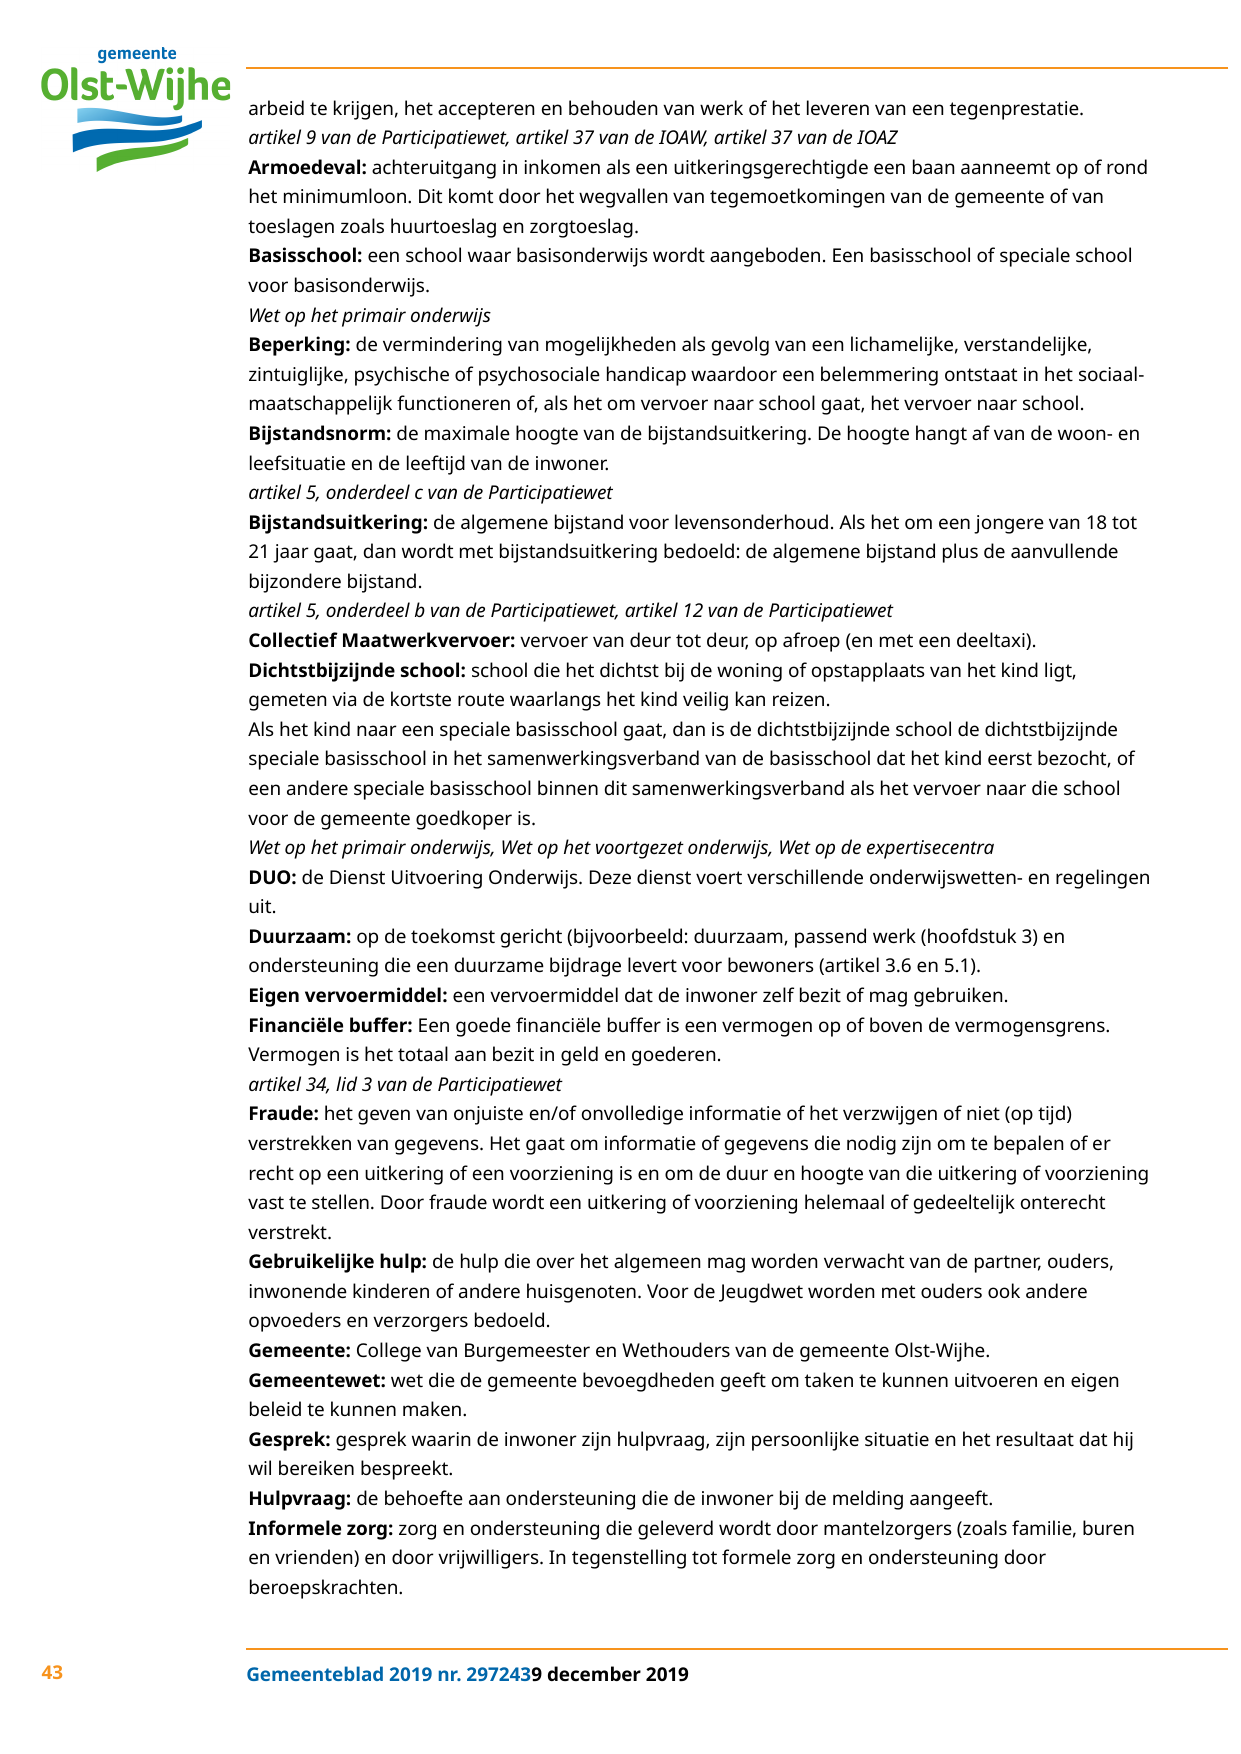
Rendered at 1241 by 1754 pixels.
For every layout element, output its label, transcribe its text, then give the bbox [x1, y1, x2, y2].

text arbeid te krijgen, het accepteren en behouden van werk of het leveren van een tegenprestatie. [248, 95, 1152, 121]
text artikel 34, lid 3 van de Participatiewet [248, 1071, 1152, 1097]
text Gesprek: gesprek waarin de inwoner zijn hulpvraag, zijn persoonlijke situatie en het resultaat dat hij wil bereiken bespreekt. [248, 1426, 1152, 1481]
text artikel 5, onderdeel b van de Participatiewet, artikel 12 van de Participatiewet [248, 598, 1152, 623]
text Gebruikelijke hulp: de hulp die over het algemeen mag worden verwacht van de partner, ouders, inwonende kinderen of andere huisgenoten. Voor de Jeugdwet worden met ouders ook andere opvoeders en verzorgers bedoeld. [248, 1248, 1152, 1333]
text DUO: de Dienst Uitvoering Onderwijs. Deze dienst voert verschillende onderwijswetten- en regelingen uit. [248, 864, 1152, 919]
text Gemeentewet: wet die de gemeente bevoegdheden geeft om taken te kunnen uitvoeren en eigen beleid te kunnen maken. [248, 1367, 1152, 1422]
text Collectief Maatwerkvervoer: vervoer van deur tot deur, op afroep (en met een deeltaxi). [248, 627, 1152, 653]
text Financiële buffer: Een goede financiële buffer is een vermogen op of boven de vermogensgrens. Vermogen is het totaal aan bezit in geld en goederen. [248, 1012, 1152, 1067]
text Bijstandsuitkering: de algemene bijstand voor levensonderhoud. Als het om een jongere van 18 tot 21 jaar gaat, dan wordt met bijstandsuitkering bedoeld: de algemene bijstand plus de aanvullende bijzondere bijstand. [248, 509, 1152, 594]
text artikel 9 van de Participatiewet, artikel 37 van de IOAW, artikel 37 van de IOAZ [248, 124, 1152, 150]
text Duurzaam: op de toekomst gericht (bijvoorbeeld: duurzaam, passend werk (hoofdstuk 3) en ondersteuning die een duurzame bijdrage levert voor bewoners (artikel 3.6 en 5.1). [248, 923, 1152, 978]
text Beperking: de vermindering van mogelijkheden als gevolg van een lichamelijke, verstandelijke, zintuiglijke, psychische of psychosociale handicap waardoor een belemmering ontstaat in het sociaal-maatschappelijk functioneren of, als het om vervoer naar school gaat, het vervoer naar school. [248, 331, 1152, 416]
text Armoedeval: achteruitgang in inkomen als een uitkeringsgerechtigde een baan aanneemt op of rond het minimumloon. Dit komt door het wegvallen van tegemoetkomingen van de gemeente of van toeslagen zoals huurtoeslag en zorgtoeslag. [248, 154, 1152, 239]
text Fraude: het geven van onjuiste en/of onvolledige informatie of het verzwijgen of niet (op tijd) verstrekken van gegevens. Het gaat om informatie of gegevens die nodig zijn om te bepalen of er recht op een uitkering of een voorziening is en om de duur en hoogte van die uitkering of voorziening vast te stellen. Door fraude wordt een uitkering of voorziening helemaal of gedeeltelijk onterecht verstrekt. [248, 1101, 1152, 1245]
text Bijstandsnorm: de maximale hoogte van de bijstandsuitkering. De hoogte hangt af van de woon- en leefsituatie en de leeftijd van de inwoner. [248, 420, 1152, 476]
text Eigen vervoermiddel: een vervoermiddel dat de inwoner zelf bezit of mag gebruiken. [248, 982, 1152, 1008]
text Als het kind naar een speciale basisschool gaat, dan is de dichtstbijzijnde school de dichtstbijzijnde speciale basisschool in het samenwerkingsverband van de basisschool dat het kind eerst bezocht, of een andere speciale basisschool binnen dit samenwerkingsverband als het vervoer naar die school voor de gemeente goedkoper is. [248, 716, 1152, 831]
text artikel 5, onderdeel c van de Participatiewet [248, 479, 1152, 505]
text Gemeente: College van Burgemeester en Wethouders van de gemeente Olst-Wijhe. [248, 1337, 1152, 1363]
text Hulpvraag: de behoefte aan ondersteuning die de inwoner bij de melding aangeeft. [248, 1485, 1152, 1511]
text Informele zorg: zorg en ondersteuning die geleverd wordt door mantelzorgers (zoals familie, buren en vrienden) en door vrijwilligers. In tegenstelling tot formele zorg en ondersteuning door beroepskrachten. [248, 1515, 1152, 1600]
text Dichtstbijzijnde school: school die het dichtst bij de woning of opstapplaats van het kind ligt, gemeten via de kortste route waarlangs het kind veilig kan reizen. [248, 657, 1152, 712]
text Basisschool: een school waar basisonderwijs wordt aangeboden. Een basisschool of speciale school voor basisonderwijs. [248, 243, 1152, 298]
text Wet op het primair onderwijs, Wet op het voortgezet onderwijs, Wet op de expertisecentra [248, 834, 1152, 860]
text Wet op het primair onderwijs [248, 302, 1152, 328]
picture [41, 47, 231, 172]
